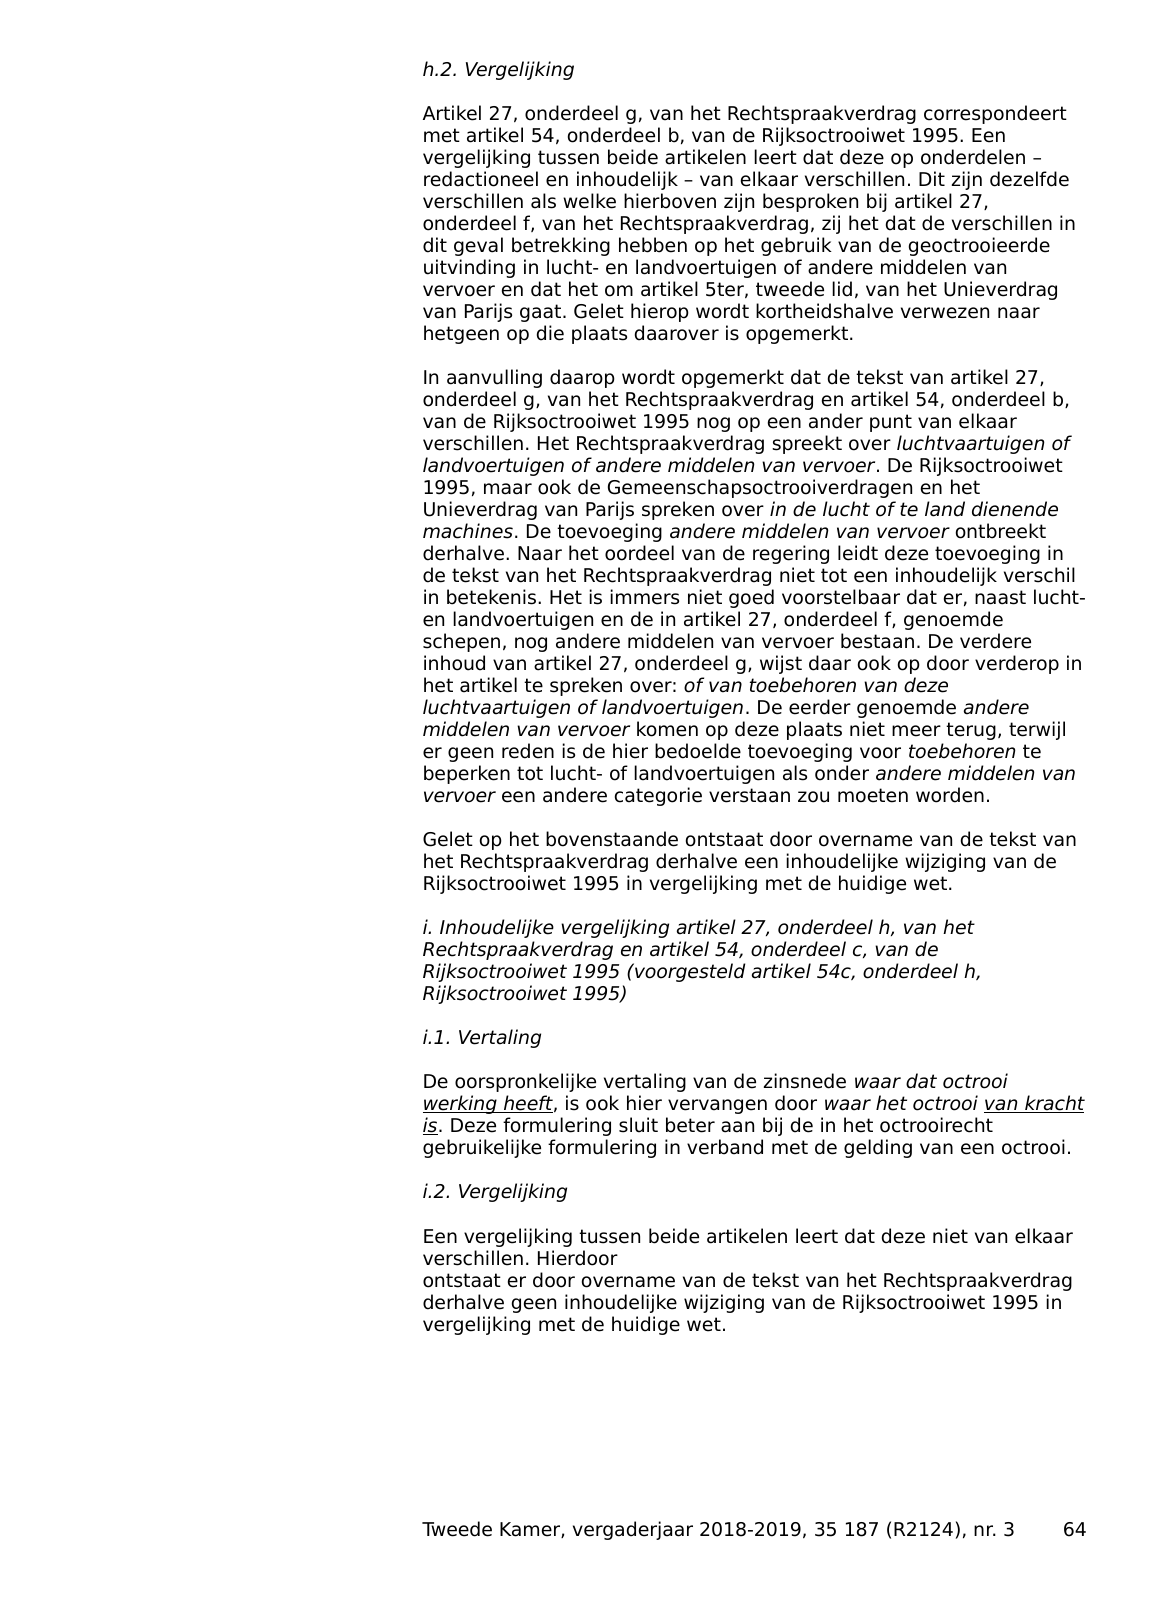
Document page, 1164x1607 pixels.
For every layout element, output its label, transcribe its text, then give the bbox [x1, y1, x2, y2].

text In aanvulling daarop wordt opgemerkt dat de tekst van artikel 27, onderdeel g, van het Rechtspraakverdrag en artikel 54, onderdeel b, van de Rijksoctrooiwet 1995 nog op een ander punt van elkaar verschillen. Het Rechtspraakverdrag spreekt over luchtvaartuigen of landvoertuigen of andere middelen van vervoer. De Rijksoctrooiwet 1995, maar ook de Gemeenschapsoctrooiverdragen en het Unieverdrag van Parijs spreken over in de lucht of te land dienende machines. De toevoeging andere middelen van vervoer ontbreekt derhalve. Naar het oordeel van de regering leidt deze toevoeging in de tekst van het Rechtspraakverdrag niet tot een inhoudelijk verschil in betekenis. Het is immers niet goed voorstelbaar dat er, naast lucht- en landvoertuigen en de in artikel 27, onderdeel f, genoemde schepen, nog andere middelen van vervoer bestaan. De verdere inhoud van artikel 27, onderdeel g, wijst daar ook op door verderop in het artikel te spreken over: of van toebehoren van deze luchtvaartuigen of landvoertuigen. De eerder genoemde andere middelen van vervoer komen op deze plaats niet meer terug, terwijl er geen reden is de hier bedoelde toevoeging voor toebehoren te beperken tot lucht- of landvoertuigen als onder andere middelen van vervoer een andere categorie verstaan zou moeten worden. [422, 367, 1087, 807]
text Een vergelijking tussen beide artikelen leert dat deze niet van elkaar verschillen. Hierdoor [422, 1226, 1087, 1269]
subtitle i.2. Vergelijking [422, 1181, 1087, 1203]
subtitle h.2. Vergelijking [422, 59, 1087, 81]
text Artikel 27, onderdeel g, van het Rechtspraakverdrag correspondeert met artikel 54, onderdeel b, van de Rijksoctrooiwet 1995. Een vergelijking tussen beide artikelen leert dat deze op onderdelen – redactioneel en inhoudelijk – van elkaar verschillen. Dit zijn dezelfde verschillen als welke hierboven zijn besproken bij artikel 27, onderdeel f, van het Rechtspraakverdrag, zij het dat de verschillen in dit geval betrekking hebben op het gebruik van de geoctrooieerde uitvinding in lucht- en landvoertuigen of andere middelen van vervoer en dat het om artikel 5ter, tweede lid, van het Unieverdrag van Parijs gaat. Gelet hierop wordt kortheidshalve verwezen naar hetgeen op die plaats daarover is opgemerkt. [422, 103, 1087, 345]
text ontstaat er door overname van de tekst van het Rechtspraakverdrag derhalve geen inhoudelijke wijziging van de Rijksoctrooiwet 1995 in vergelijking met de huidige wet. [422, 1269, 1087, 1336]
subtitle i. Inhoudelijke vergelijking artikel 27, onderdeel h, van het Rechtspraakverdrag en artikel 54, onderdeel c, van de Rijksoctrooiwet 1995 (voorgesteld artikel 54c, onderdeel h, Rijksoctrooiwet 1995) [422, 917, 1087, 1005]
text Gelet op het bovenstaande ontstaat door overname van de tekst van het Rechtspraakverdrag derhalve een inhoudelijke wijziging van de Rijksoctrooiwet 1995 in vergelijking met de huidige wet. [422, 829, 1087, 895]
subtitle i.1. Vertaling [422, 1027, 1087, 1049]
text De oorspronkelijke vertaling van de zinsnede waar dat octrooi werking heeft, is ook hier vervangen door waar het octrooi van kracht is. Deze formulering sluit beter aan bij de in het octrooirecht gebruikelijke formulering in verband met de gelding van een octrooi. [422, 1071, 1087, 1159]
